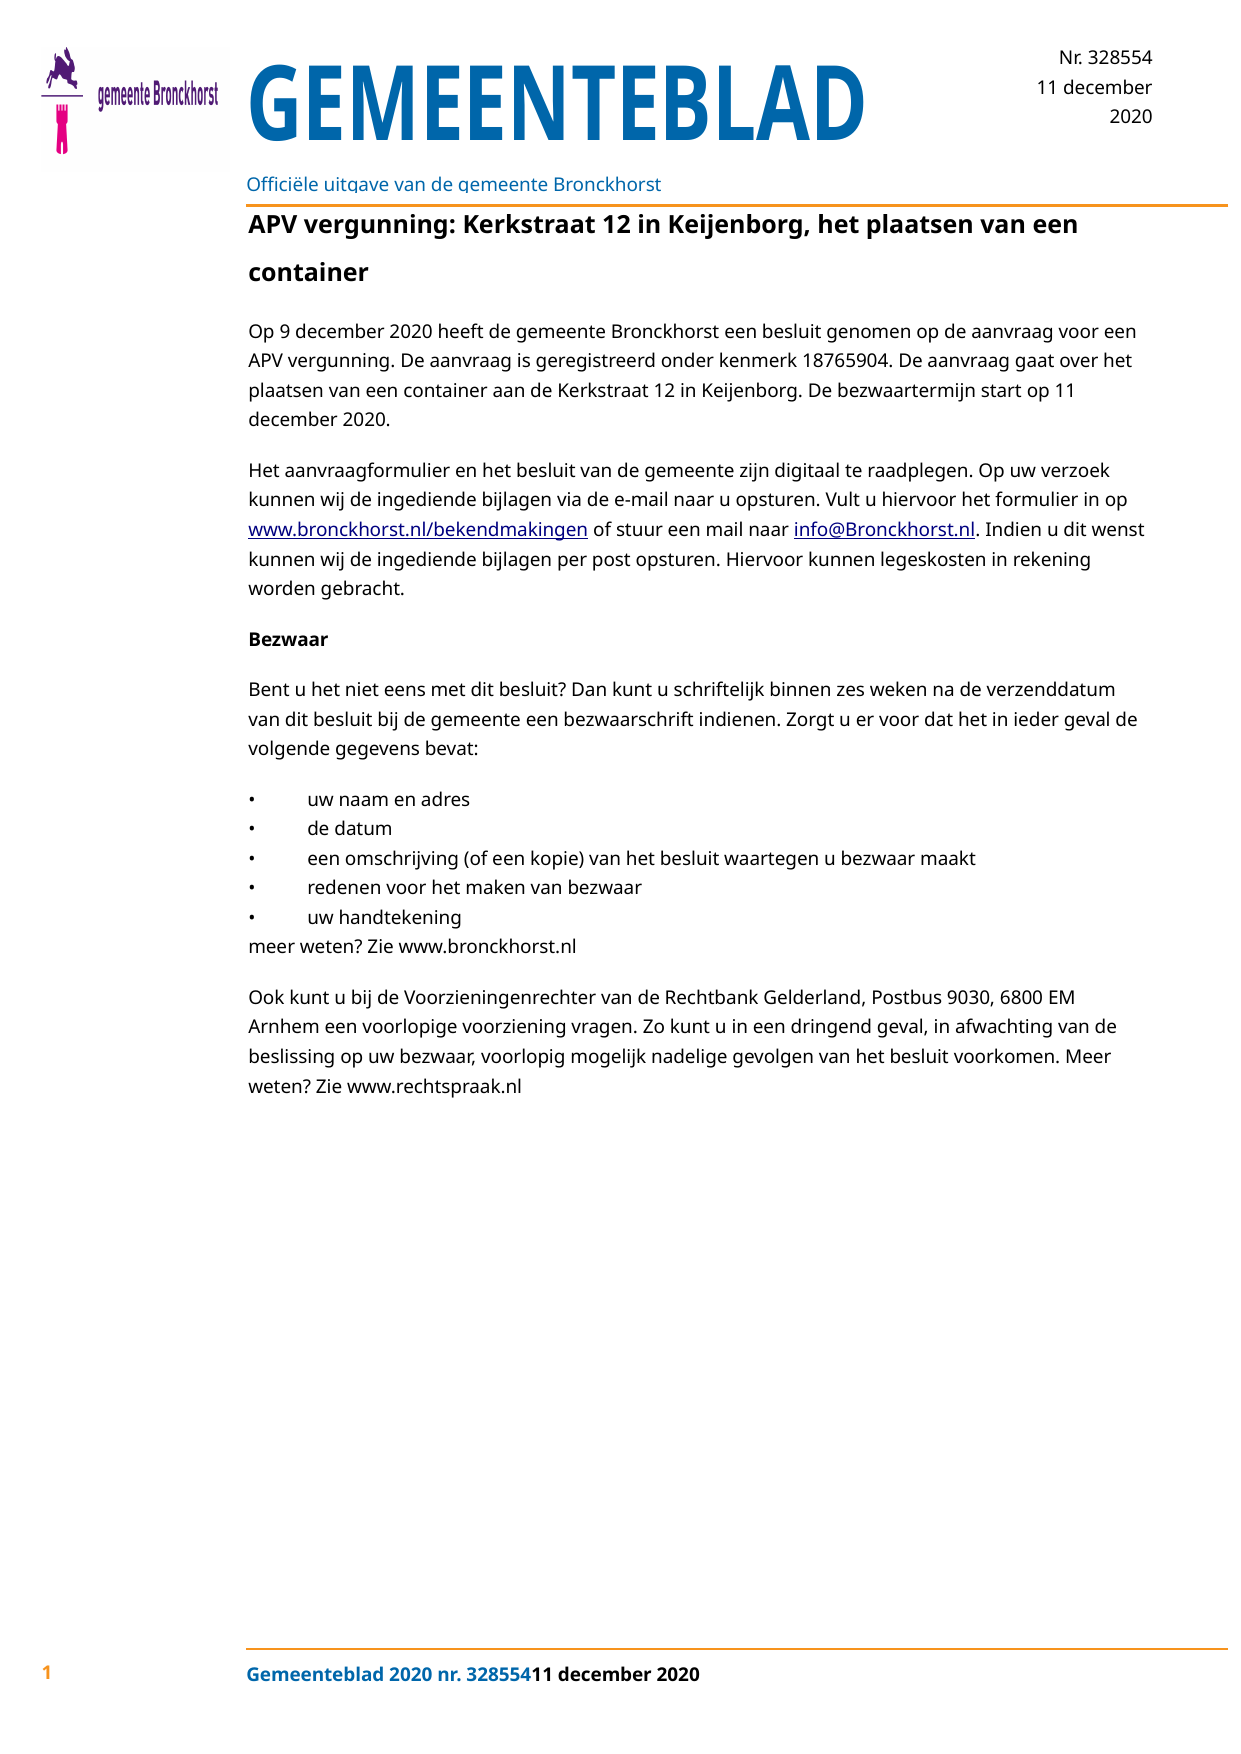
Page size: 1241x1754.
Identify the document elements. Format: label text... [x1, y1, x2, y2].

list redenen voor het maken van bezwaar [248, 874, 1152, 900]
list een omschrijving (of een kopie) van het besluit waartegen u bezwaar maakt [248, 845, 1152, 871]
picture [41, 47, 231, 172]
text APV vergunning: Kerkstraat 12 in Keijenborg, het plaatsen van een container [248, 207, 1152, 288]
text Het aanvraagformulier en het besluit van de gemeente zijn digitaal te raadplegen. Op uw verzoek kunnen wij de ingediende bijlagen via de e-mail naar u opsturen. Vult u hiervoor het formulier in op www.bronckhorst.nl/bekendmakingen of stuur een mail naar info@Bronckhorst.nl. Indien u dit wenst kunnen wij de ingediende bijlagen per post opsturen. Hiervoor kunnen legeskosten in rekening worden gebracht. [248, 457, 1152, 601]
text Bezwaar [248, 626, 1152, 652]
list de datum [248, 815, 1152, 841]
text meer weten? Zie www.bronckhorst.nl [248, 934, 1152, 959]
list uw handtekening [248, 904, 1152, 930]
text Ook kunt u bij de Voorzieningenrechter van de Rechtbank Gelderland, Postbus 9030, 6800 EM Arnhem een voorlopige voorziening vragen. Zo kunt u in een dringend geval, in afwachting van de beslissing op uw bezwaar, voorlopig mogelijk nadelige gevolgen van het besluit voorkomen. Meer weten? Zie www.rechtspraak.nl [248, 984, 1152, 1099]
text Bent u het niet eens met dit besluit? Dan kunt u schriftelijk binnen zes weken na de verzenddatum van dit besluit bij de gemeente een bezwaarschrift indienen. Zorgt u er voor dat het in ieder geval de volgende gegevens bevat: [248, 676, 1152, 761]
list uw naam en adres [248, 786, 1152, 812]
text Op 9 december 2020 heeft de gemeente Bronckhorst een besluit genomen op de aanvraag voor een APV vergunning. De aanvraag is geregistreerd onder kenmerk 18765904. De aanvraag gaat over het plaatsen van een container aan de Kerkstraat 12 in Keijenborg. De bezwaartermijn start op 11 december 2020. [248, 318, 1152, 432]
